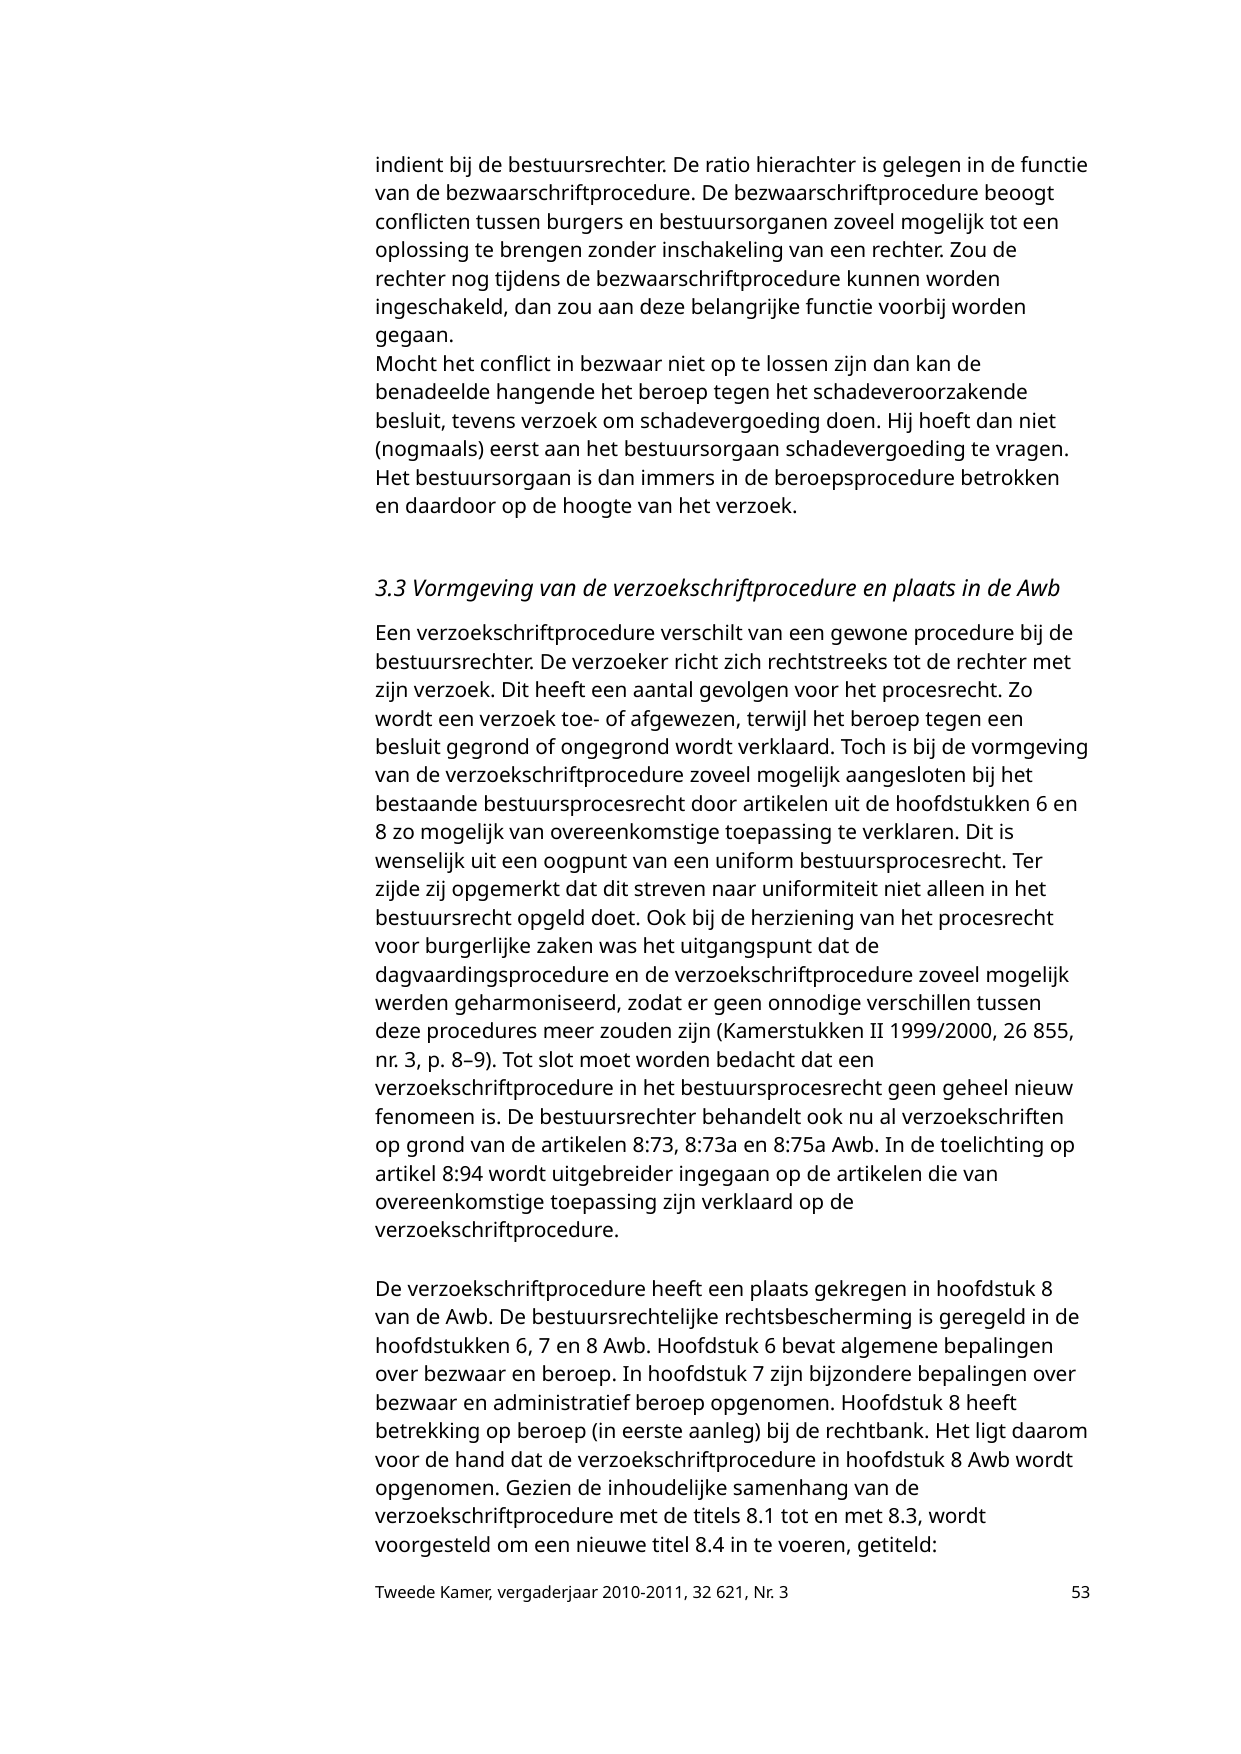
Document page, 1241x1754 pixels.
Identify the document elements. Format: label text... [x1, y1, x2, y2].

text Een verzoekschriftprocedure verschilt van een gewone procedure bij de bestuursrechter. De verzoeker richt zich rechtstreeks tot de rechter met zijn verzoek. Dit heeft een aantal gevolgen voor het procesrecht. Zo wordt een verzoek toe- of afgewezen, terwijl het beroep tegen een besluit gegrond of ongegrond wordt verklaard. Toch is bij de vormgeving van de verzoekschriftprocedure zoveel mogelijk aangesloten bij het bestaande bestuursprocesrecht door artikelen uit de hoofdstukken 6 en 8 zo mogelijk van overeenkomstige toepassing te verklaren. Dit is wenselijk uit een oogpunt van een uniform bestuursprocesrecht. Ter zijde zij opgemerkt dat dit streven naar uniformiteit niet alleen in het bestuursrecht opgeld doet. Ook bij de herziening van het procesrecht voor burgerlijke zaken was het uitgangspunt dat de dagvaardingsprocedure en de verzoekschriftprocedure zoveel mogelijk werden geharmoniseerd, zodat er geen onnodige verschillen tussen deze procedures meer zouden zijn (Kamerstukken II 1999/2000, 26 855, nr. 3, p. 8–9). Tot slot moet worden bedacht dat een verzoekschriftprocedure in het bestuursprocesrecht geen geheel nieuw fenomeen is. De bestuursrechter behandelt ook nu al verzoekschriften op grond van de artikelen 8:73, 8:73a en 8:75a Awb. In de toelichting op artikel 8:94 wordt uitgebreider ingegaan op de artikelen die van overeenkomstige toepassing zijn verklaard op de verzoekschriftprocedure. [375, 618, 1090, 1244]
text indient bij de bestuursrechter. De ratio hierachter is gelegen in de functie van de bezwaarschriftprocedure. De bezwaarschriftprocedure beoogt conflicten tussen burgers en bestuursorganen zoveel mogelijk tot een oplossing te brengen zonder inschakeling van een rechter. Zou de rechter nog tijdens de bezwaarschriftprocedure kunnen worden ingeschakeld, dan zou aan deze belangrijke functie voorbij worden gegaan. [375, 150, 1090, 349]
text Mocht het conflict in bezwaar niet op te lossen zijn dan kan de benadeelde hangende het beroep tegen het schadeveroorzakende besluit, tevens verzoek om schadevergoeding doen. Hij hoeft dan niet (nogmaals) eerst aan het bestuursorgaan schadevergoeding te vragen. Het bestuursorgaan is dan immers in de beroepsprocedure betrokken en daardoor op de hoogte van het verzoek. [375, 349, 1090, 520]
text De verzoekschriftprocedure heeft een plaats gekregen in hoofdstuk 8 van de Awb. De bestuursrechtelijke rechtsbescherming is geregeld in de hoofdstukken 6, 7 en 8 Awb. Hoofdstuk 6 bevat algemene bepalingen over bezwaar en beroep. In hoofdstuk 7 zijn bijzondere bepalingen over bezwaar en administratief beroep opgenomen. Hoofdstuk 8 heeft betrekking op beroep (in eerste aanleg) bij de rechtbank. Het ligt daarom voor de hand dat de verzoekschriftprocedure in hoofdstuk 8 Awb wordt opgenomen. Gezien de inhoudelijke samenhang van de verzoekschriftprocedure met de titels 8.1 tot en met 8.3, wordt voorgesteld om een nieuwe titel 8.4 in te voeren, getiteld: [375, 1274, 1090, 1558]
subtitle 3.3 Vormgeving van de verzoekschriftprocedure en plaats in de Awb [375, 572, 1090, 603]
